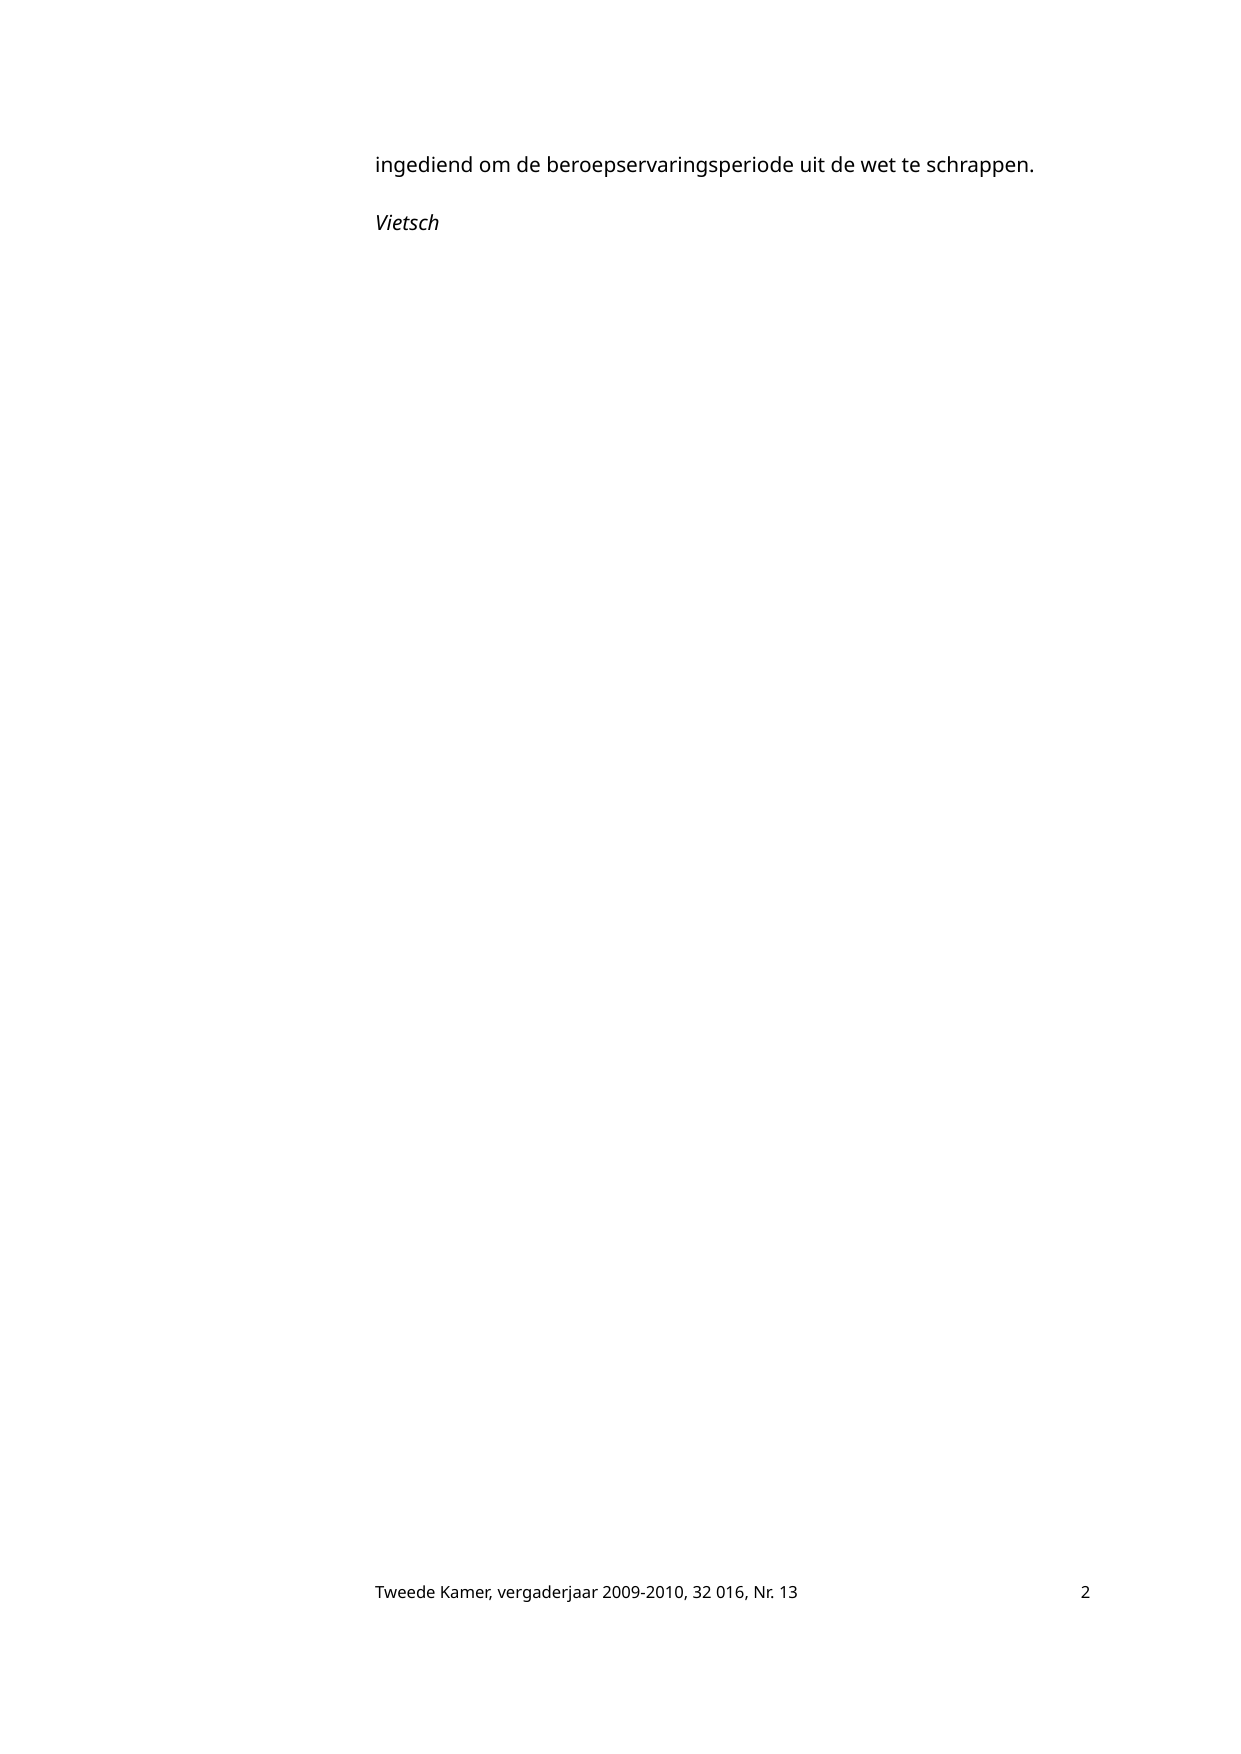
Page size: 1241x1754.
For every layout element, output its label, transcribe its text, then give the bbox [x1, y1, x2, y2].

text Vietsch [375, 208, 1090, 237]
text ingediend om de beroepservaringsperiode uit de wet te schrappen. [375, 150, 1090, 178]
